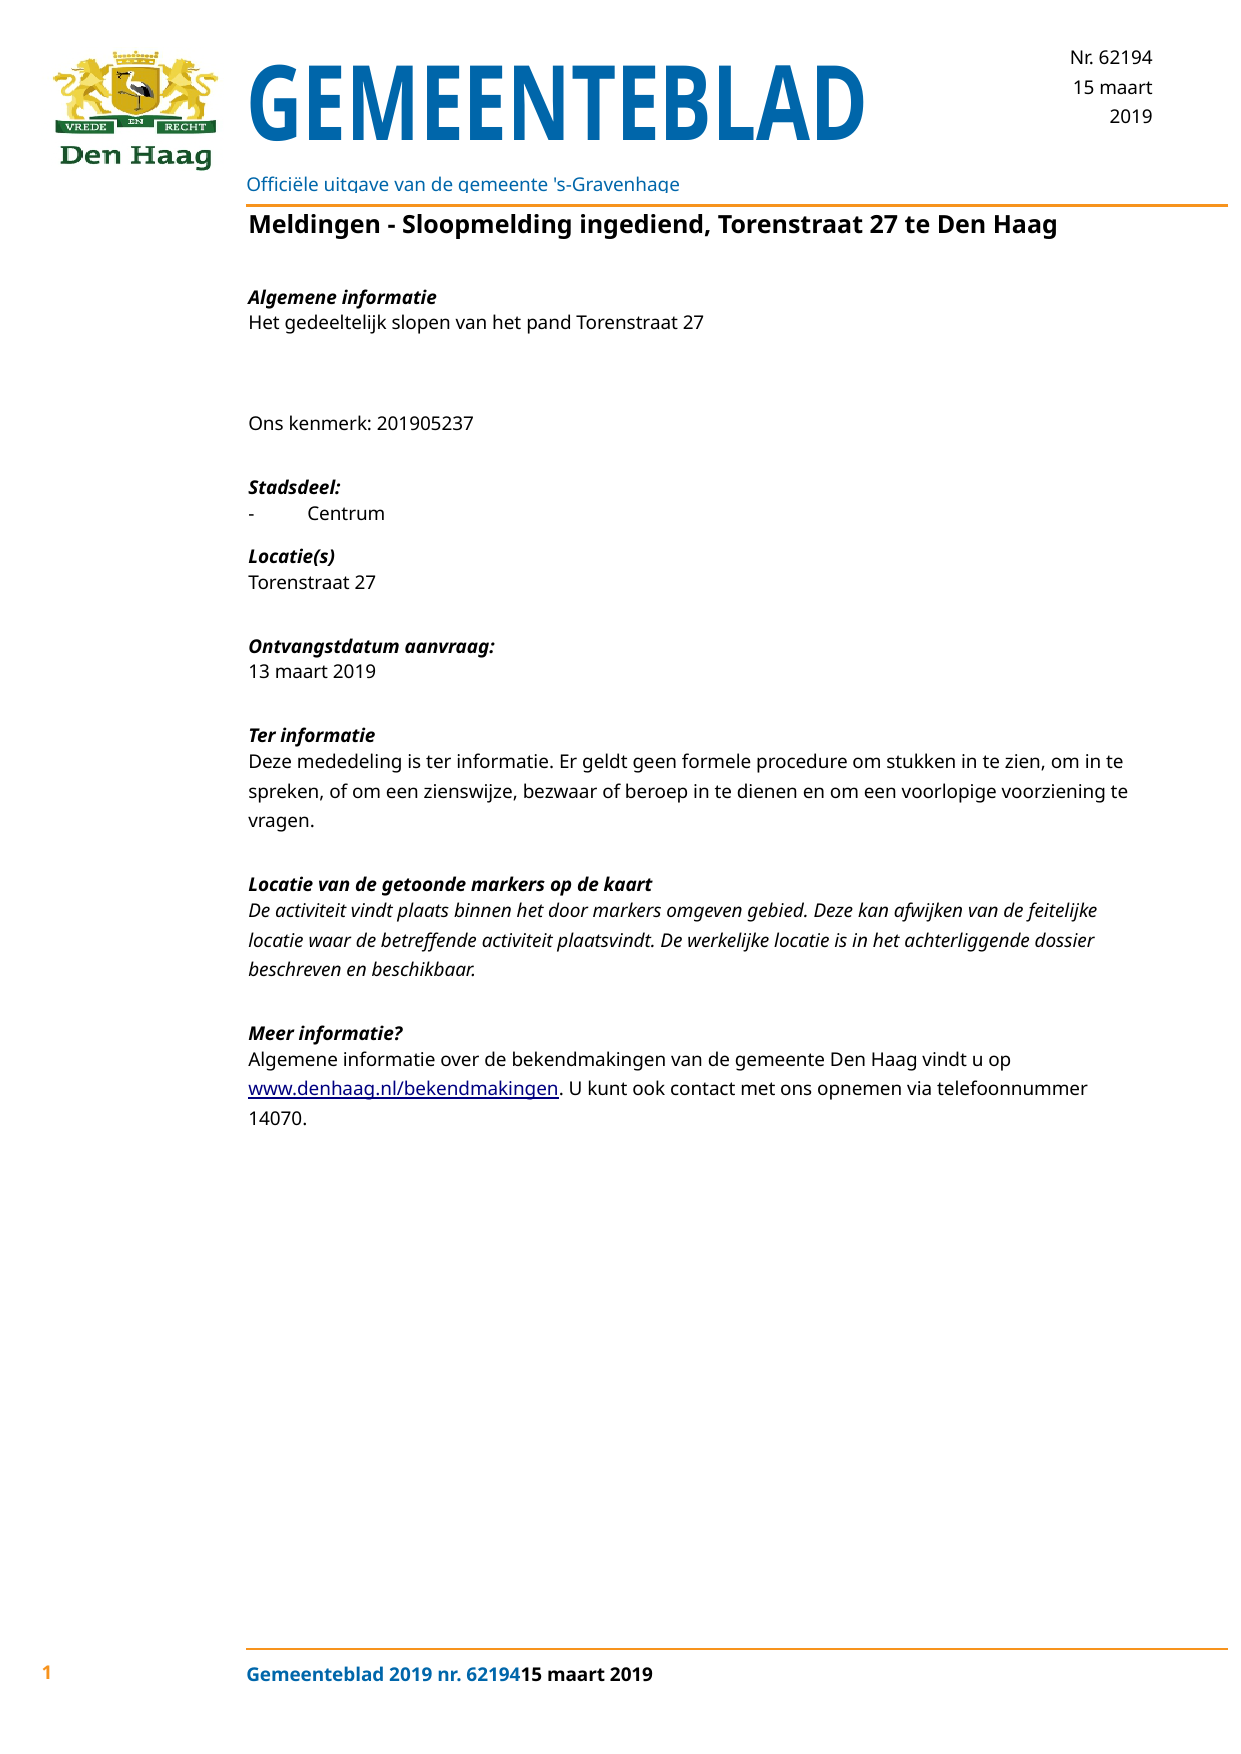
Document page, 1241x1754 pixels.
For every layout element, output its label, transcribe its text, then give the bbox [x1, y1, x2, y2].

text Meldingen - Sloopmelding ingediend, Torenstraat 27 te Den Haag [248, 207, 1152, 241]
text Meer informatie? [248, 1020, 1152, 1046]
text Stadsdeel: [248, 474, 1152, 500]
text 13 maart 2019 [248, 659, 1152, 684]
text Locatie(s) [248, 543, 1152, 569]
text Het gedeeltelijk slopen van het pand Torenstraat 27 [248, 309, 1152, 335]
list Centrum [248, 500, 1152, 526]
text Algemene informatie [248, 284, 1152, 309]
text Torenstraat 27 [248, 569, 1152, 595]
text Locatie van de getoonde markers op de kaart [248, 871, 1152, 897]
text De activiteit vindt plaats binnen het door markers omgeven gebied. Deze kan afwijken van de feitelijke locatie waar de betreffende activiteit plaatsvindt. De werkelijke locatie is in het achterliggende dossier beschreven en beschikbaar. [248, 897, 1152, 982]
text Ontvangstdatum aanvraag: [248, 633, 1152, 659]
text Algemene informatie over de bekendmakingen van de gemeente Den Haag vindt u op www.denhaag.nl/bekendmakingen. U kunt ook contact met ons opnemen via telefoonnummer 14070. [248, 1046, 1152, 1131]
text Ons kenmerk: 201905237 [248, 410, 1152, 436]
text Deze mededeling is ter informatie. Er geldt geen formele procedure om stukken in te zien, om in te spreken, of om een zienswijze, bezwaar of beroep in te dienen en om een voorlopige voorziening te vragen. [248, 748, 1152, 833]
picture [41, 47, 231, 172]
text Ter informatie [248, 723, 1152, 748]
